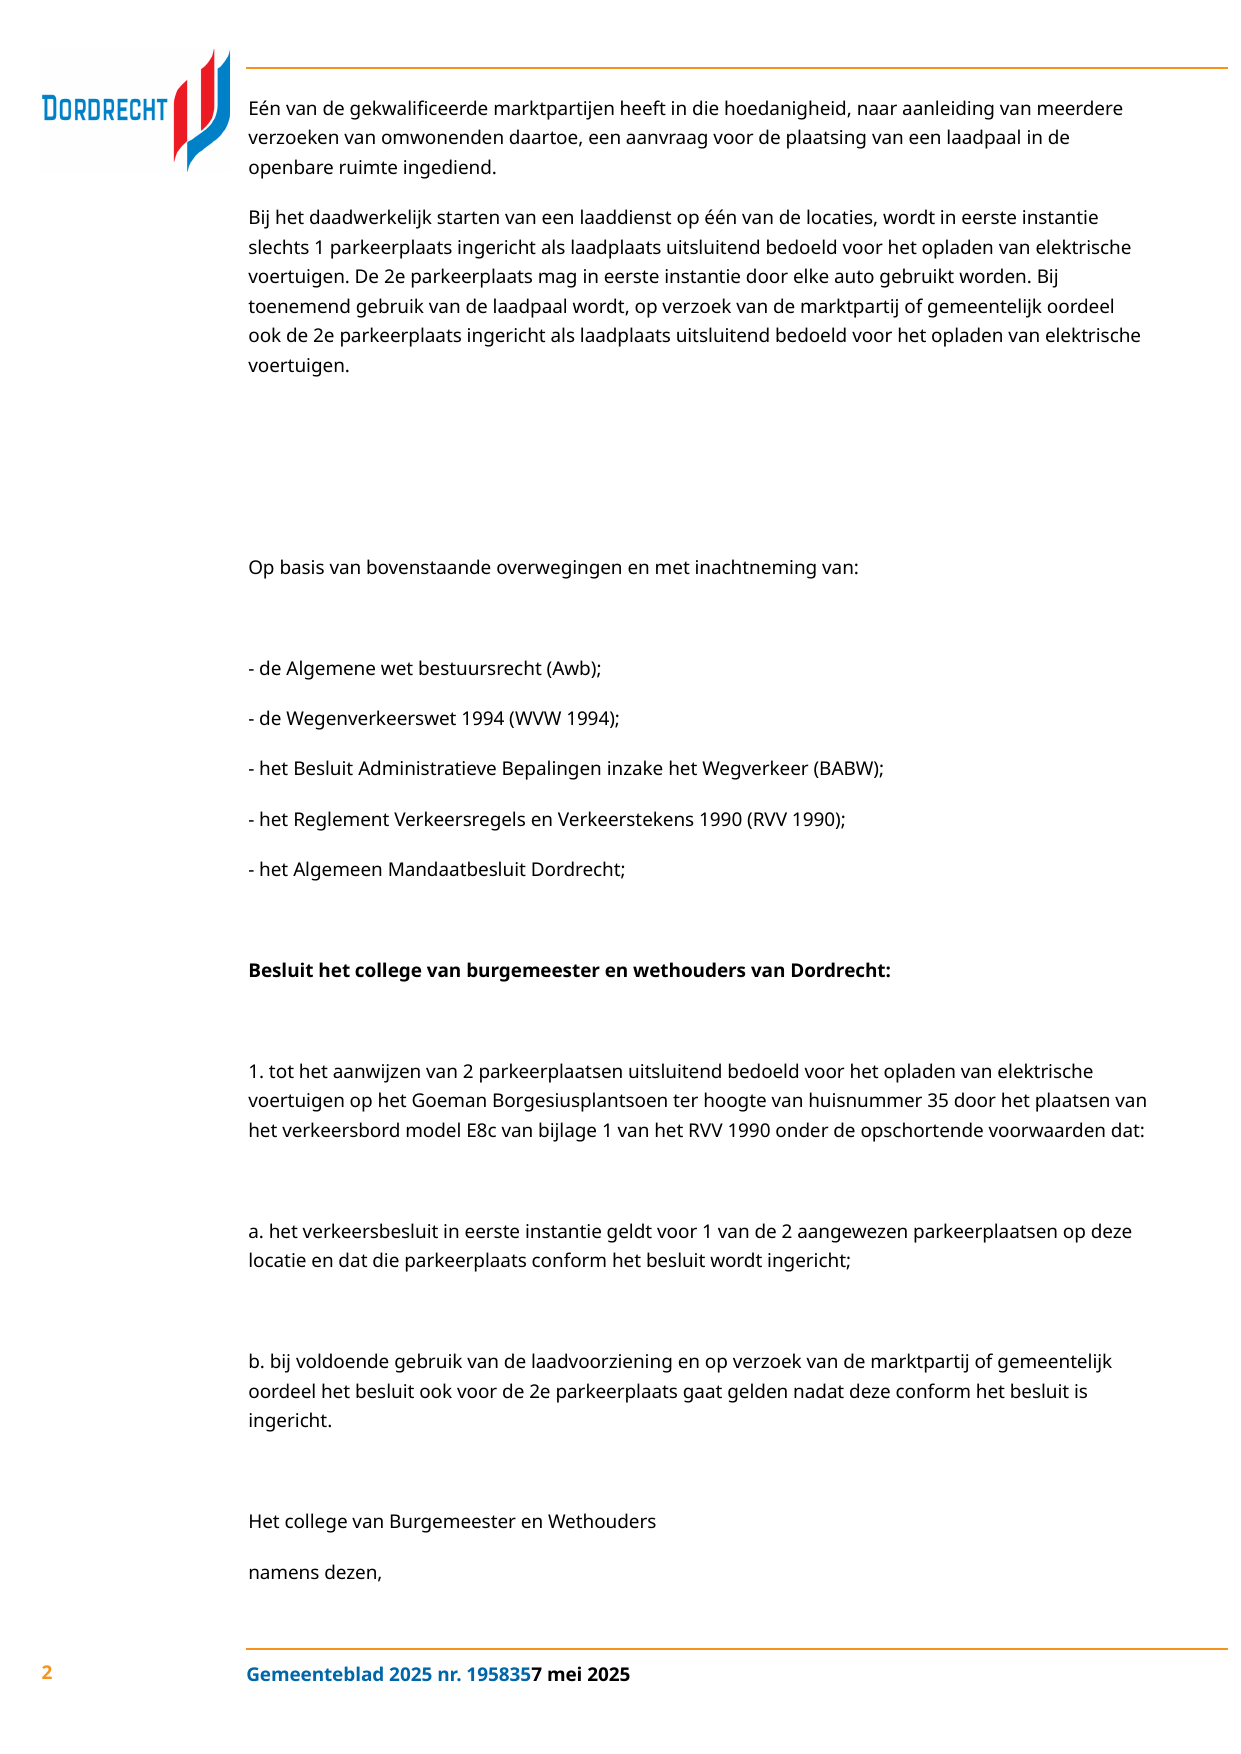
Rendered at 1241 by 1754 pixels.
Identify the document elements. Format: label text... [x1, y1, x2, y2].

text - het Algemeen Mandaatbesluit Dordrecht; [248, 856, 1152, 882]
text namens dezen, [248, 1559, 1152, 1585]
text - het Reglement Verkeersregels en Verkeerstekens 1990 (RVV 1990); [248, 806, 1152, 832]
text Het college van Burgemeester en Wethouders [248, 1508, 1152, 1534]
text Op basis van bovenstaande overwegingen en met inachtneming van: [248, 554, 1152, 580]
text - de Wegenverkeerswet 1994 (WVW 1994); [248, 705, 1152, 731]
text - de Algemene wet bestuursrecht (Awb); [248, 655, 1152, 681]
text Besluit het college van burgemeester en wethouders van Dordrecht: [248, 957, 1152, 983]
text Eén van de gekwalificeerde marktpartijen heeft in die hoedanigheid, naar aanleiding van meerdere verzoeken van omwonenden daartoe, een aanvraag voor de plaatsing van een laadpaal in de openbare ruimte ingediend. [248, 95, 1152, 180]
picture [41, 47, 231, 172]
text b. bij voldoende gebruik van de laadvoorziening en op verzoek van de marktpartij of gemeentelijk oordeel het besluit ook voor de 2e parkeerplaats gaat gelden nadat deze conform het besluit is ingericht. [248, 1348, 1152, 1433]
text a. het verkeersbesluit in eerste instantie geldt voor 1 van de 2 aangewezen parkeerplaatsen op deze locatie en dat die parkeerplaats conform het besluit wordt ingericht; [248, 1218, 1152, 1273]
text 1. tot het aanwijzen van 2 parkeerplaatsen uitsluitend bedoeld voor het opladen van elektrische voertuigen op het Goeman Borgesiusplantsoen ter hoogte van huisnummer 35 door het plaatsen van het verkeersbord model E8c van bijlage 1 van het RVV 1990 onder de opschortende voorwaarden dat: [248, 1058, 1152, 1143]
text Bij het daadwerkelijk starten van een laaddienst op één van de locaties, wordt in eerste instantie slechts 1 parkeerplaats ingericht als laadplaats uitsluitend bedoeld voor het opladen van elektrische voertuigen. De 2e parkeerplaats mag in eerste instantie door elke auto gebruikt worden. Bij toenemend gebruik van de laadpaal wordt, op verzoek van de marktpartij of gemeentelijk oordeel ook de 2e parkeerplaats ingericht als laadplaats uitsluitend bedoeld voor het opladen van elektrische voertuigen. [248, 204, 1152, 378]
text - het Besluit Administratieve Bepalingen inzake het Wegverkeer (BABW); [248, 756, 1152, 781]
